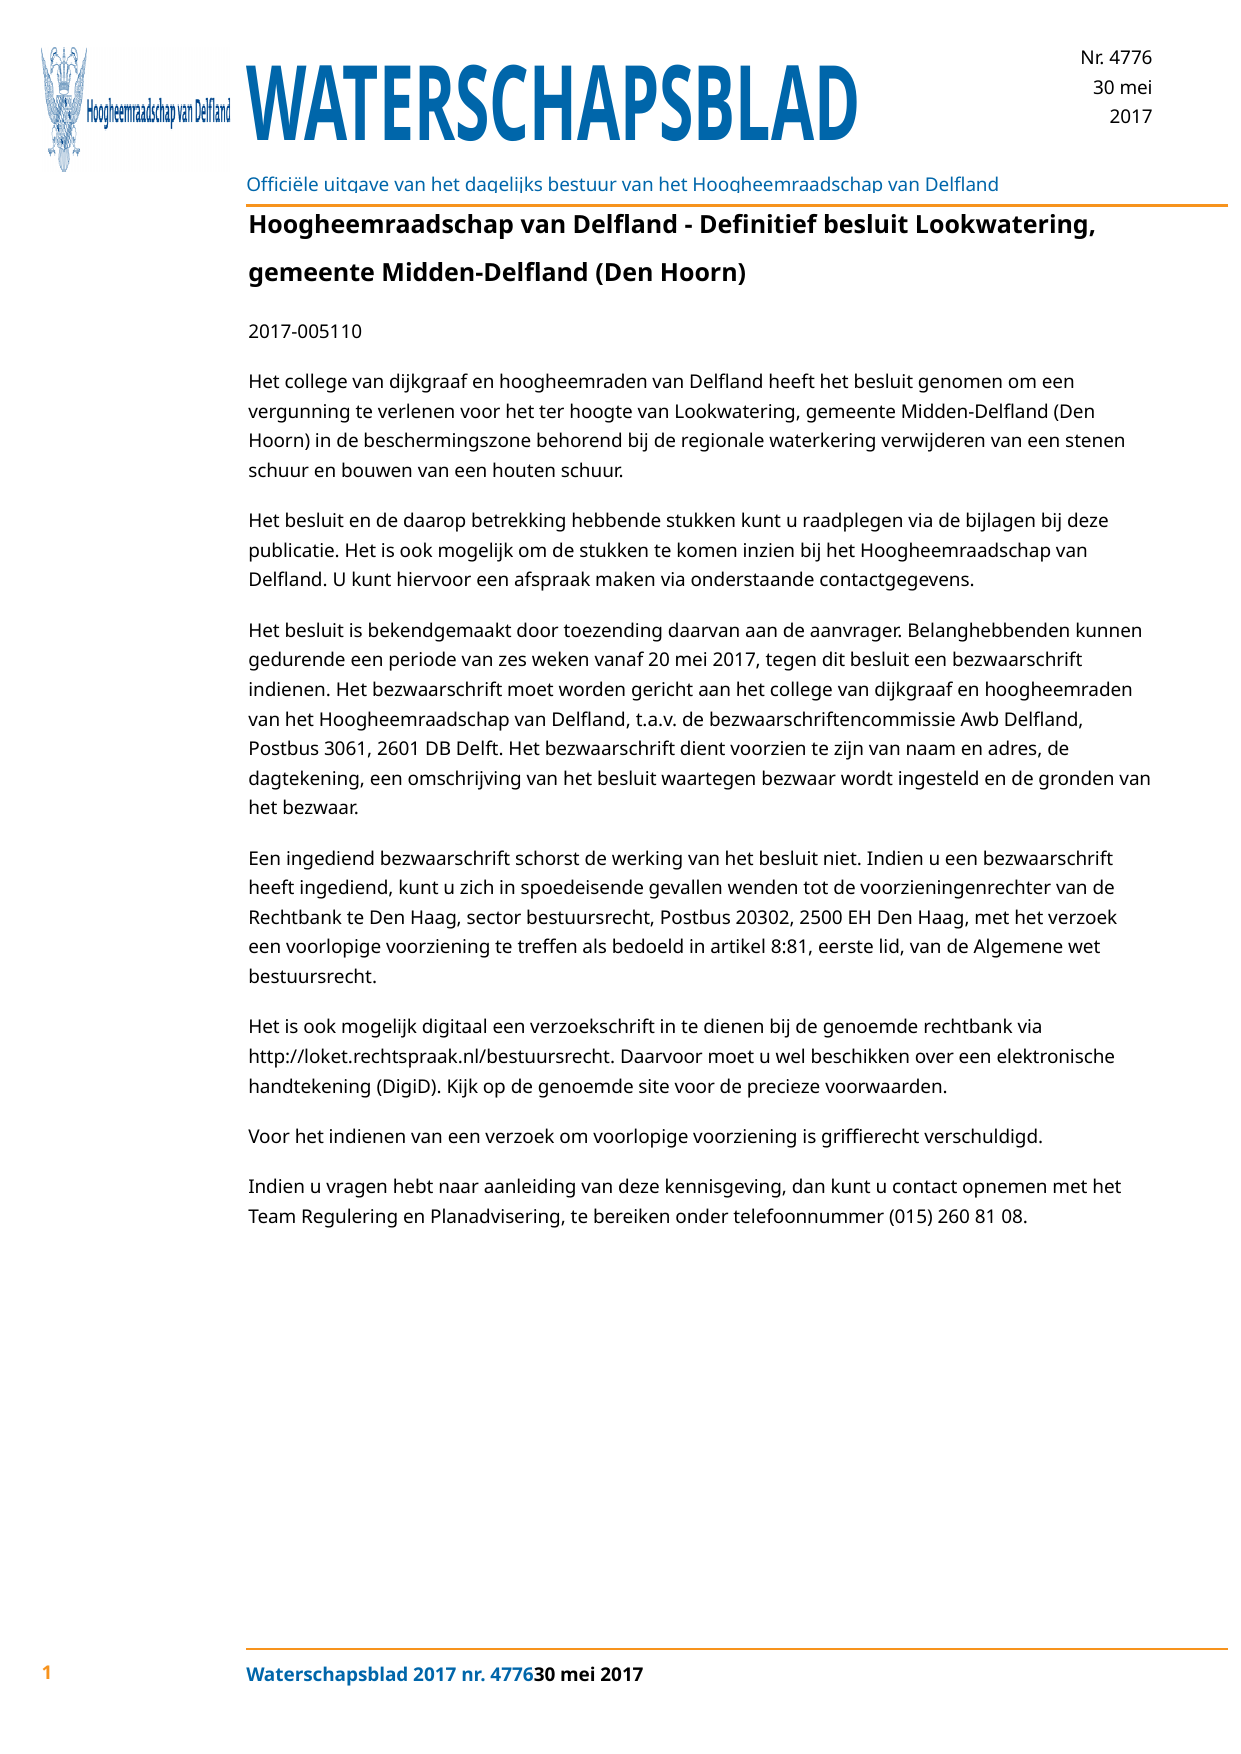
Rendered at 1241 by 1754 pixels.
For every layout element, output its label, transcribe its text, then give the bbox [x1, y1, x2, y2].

text Het college van dijkgraaf en hoogheemraden van Delfland heeft het besluit genomen om een vergunning te verlenen voor het ter hoogte van Lookwatering, gemeente Midden-Delfland (Den Hoorn) in de beschermingszone behorend bij de regionale waterkering verwijderen van een stenen schuur en bouwen van een houten schuur. [248, 368, 1152, 483]
text Het besluit en de daarop betrekking hebbende stukken kunt u raadplegen via de bijlagen bij deze publicatie. Het is ook mogelijk om de stukken te komen inzien bij het Hoogheemraadschap van Delfland. U kunt hiervoor een afspraak maken via onderstaande contactgegevens. [248, 507, 1152, 592]
text Het is ook mogelijk digitaal een verzoekschrift in te dienen bij de genoemde rechtbank via http://loket.rechtspraak.nl/bestuursrecht. Daarvoor moet u wel beschikken over een elektronische handtekening (DigiD). Kijk op de genoemde site voor de precieze voorwaarden. [248, 1014, 1152, 1099]
picture [41, 47, 231, 172]
text Indien u vragen hebt naar aanleiding van deze kennisgeving, dan kunt u contact opnemen met het Team Regulering en Planadvisering, te bereiken onder telefoonnummer (015) 260 81 08. [248, 1174, 1152, 1229]
text Een ingediend bezwaarschrift schorst de werking van het besluit niet. Indien u een bezwaarschrift heeft ingediend, kunt u zich in spoedeisende gevallen wenden tot de voorzieningenrechter van de Rechtbank te Den Haag, sector bestuursrecht, Postbus 20302, 2500 EH Den Haag, met het verzoek een voorlopige voorziening te treffen als bedoeld in artikel 8:81, eerste lid, van de Algemene wet bestuursrecht. [248, 845, 1152, 989]
text Het besluit is bekendgemaakt door toezending daarvan aan de aanvrager. Belanghebbenden kunnen gedurende een periode van zes weken vanaf 20 mei 2017, tegen dit besluit een bezwaarschrift indienen. Het bezwaarschrift moet worden gericht aan het college van dijkgraaf en hoogheemraden van het Hoogheemraadschap van Delfland, t.a.v. de bezwaarschriftencommissie Awb Delfland, Postbus 3061, 2601 DB Delft. Het bezwaarschrift dient voorzien te zijn van naam en adres, de dagtekening, een omschrijving van het besluit waartegen bezwaar wordt ingesteld en de gronden van het bezwaar. [248, 617, 1152, 820]
text 2017-005110 [248, 318, 1152, 344]
text Voor het indienen van een verzoek om voorlopige voorziening is griffierecht verschuldigd. [248, 1123, 1152, 1149]
text Hoogheemraadschap van Delfland - Definitief besluit Lookwatering, gemeente Midden-Delfland (Den Hoorn) [248, 207, 1152, 288]
